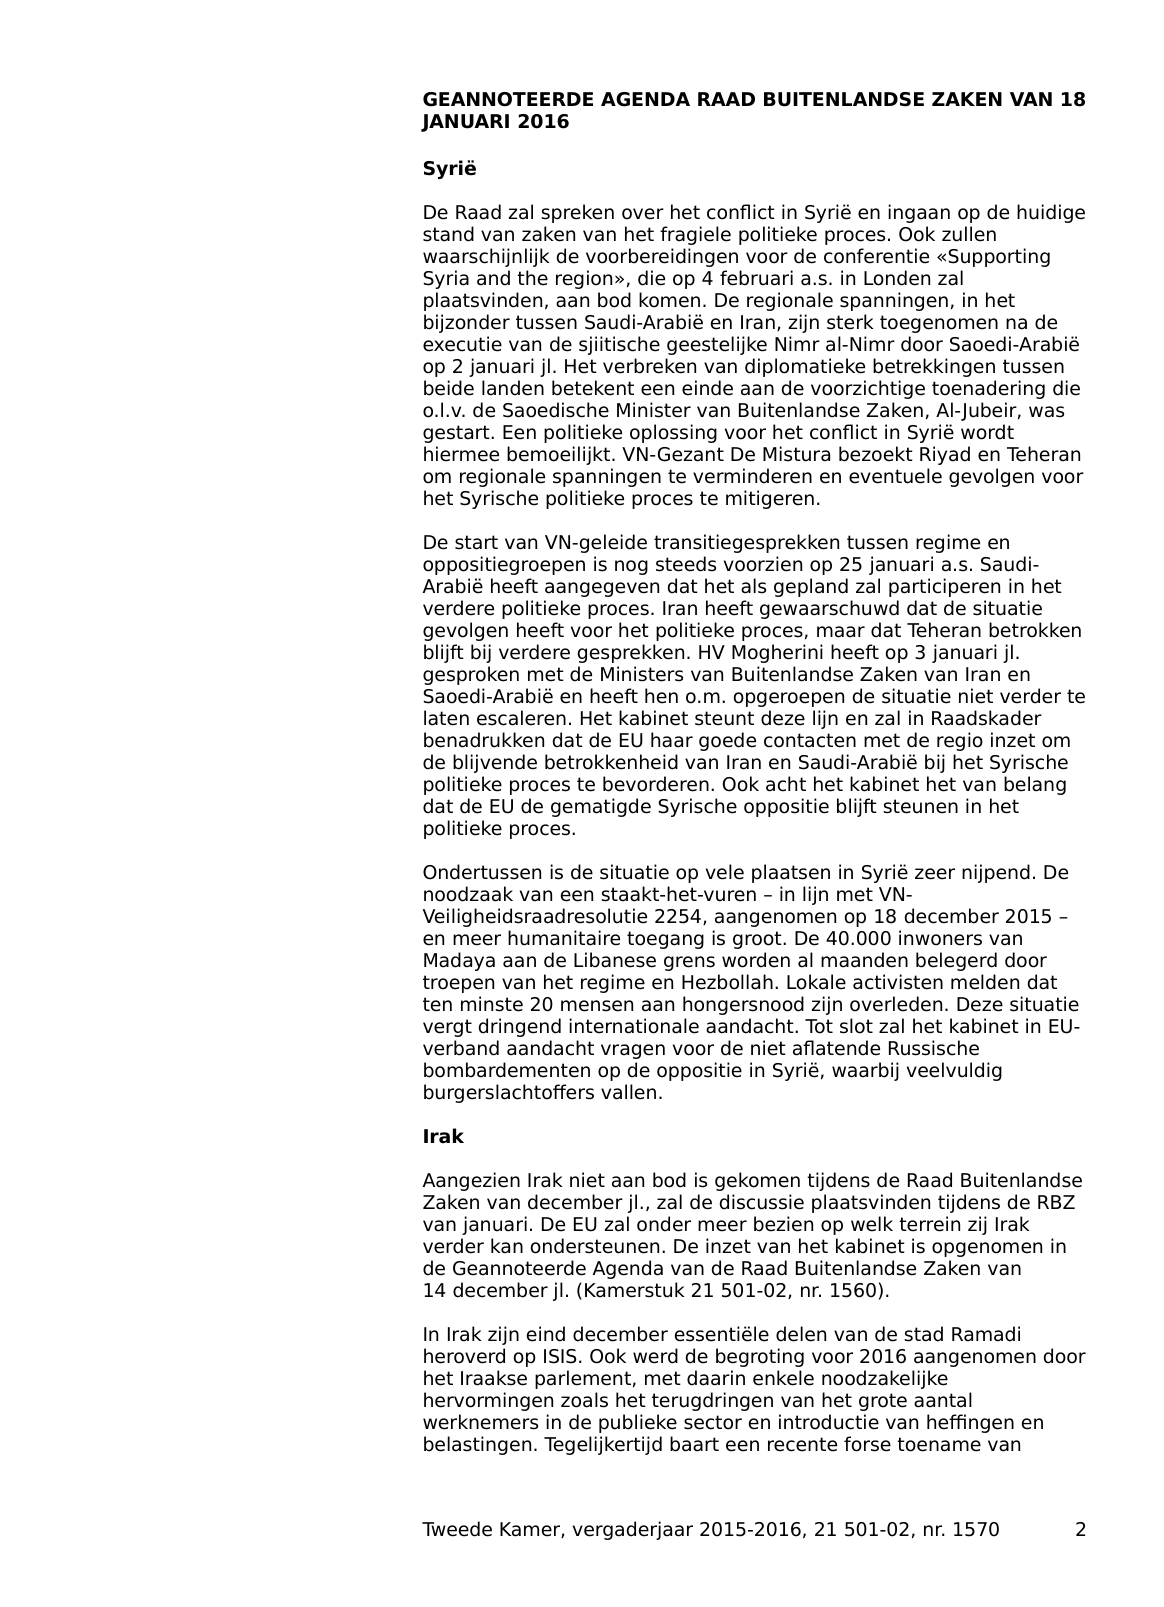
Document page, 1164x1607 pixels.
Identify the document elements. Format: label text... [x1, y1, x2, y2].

text De Raad zal spreken over het conflict in Syrië en ingaan op de huidige stand van zaken van het fragiele politieke proces. Ook zullen waarschijnlijk de voorbereidingen voor de conferentie «Supporting Syria and the region», die op 4 februari a.s. in Londen zal plaatsvinden, aan bod komen. De regionale spanningen, in het bijzonder tussen Saudi-Arabië en Iran, zijn sterk toegenomen na de executie van de sjiitische geestelijke Nimr al-Nimr door Saoedi-Arabië op 2 januari jl. Het verbreken van diplomatieke betrekkingen tussen beide landen betekent een einde aan de voorzichtige toenadering die o.l.v. de Saoedische Minister van Buitenlandse Zaken, Al-Jubeir, was gestart. Een politieke oplossing voor het conflict in Syrië wordt hiermee bemoeilijkt. VN-Gezant De Mistura bezoekt Riyad en Teheran om regionale spanningen te verminderen en eventuele gevolgen voor het Syrische politieke proces te mitigeren. [422, 202, 1087, 510]
text Aangezien Irak niet aan bod is gekomen tijdens de Raad Buitenlandse Zaken van december jl., zal de discussie plaatsvinden tijdens de RBZ van januari. De EU zal onder meer bezien op welk terrein zij Irak verder kan ondersteunen. De inzet van het kabinet is opgenomen in de Geannoteerde Agenda van de Raad Buitenlandse Zaken van 14 december jl. (Kamerstuk 21 501-02, nr. 1560). [422, 1170, 1087, 1302]
text In Irak zijn eind december essentiële delen van de stad Ramadi heroverd op ISIS. Ook werd de begroting voor 2016 aangenomen door het Iraakse parlement, met daarin enkele noodzakelijke hervormingen zoals het terugdringen van het grote aantal werknemers in de publieke sector en introductie van heffingen en belastingen. Tegelijkertijd baart een recente forse toename van [422, 1324, 1087, 1456]
subtitle Syrië [422, 158, 1087, 180]
text De start van VN-geleide transitiegesprekken tussen regime en oppositiegroepen is nog steeds voorzien op 25 januari a.s. Saudi-Arabië heeft aangegeven dat het als gepland zal participeren in het verdere politieke proces. Iran heeft gewaarschuwd dat de situatie gevolgen heeft voor het politieke proces, maar dat Teheran betrokken blijft bij verdere gesprekken. HV Mogherini heeft op 3 januari jl. gesproken met de Ministers van Buitenlandse Zaken van Iran en Saoedi-Arabië en heeft hen o.m. opgeroepen de situatie niet verder te laten escaleren. Het kabinet steunt deze lijn en zal in Raadskader benadrukken dat de EU haar goede contacten met de regio inzet om de blijvende betrokkenheid van Iran en Saudi-Arabië bij het Syrische politieke proces te bevorderen. Ook acht het kabinet het van belang dat de EU de gematigde Syrische oppositie blijft steunen in het politieke proces. [422, 532, 1087, 840]
text Ondertussen is de situatie op vele plaatsen in Syrië zeer nijpend. De noodzaak van een staakt-het-vuren – in lijn met VN-Veiligheidsraadresolutie 2254, aangenomen op 18 december 2015 – en meer humanitaire toegang is groot. De 40.000 inwoners van Madaya aan de Libanese grens worden al maanden belegerd door troepen van het regime en Hezbollah. Lokale activisten melden dat ten minste 20 mensen aan hongersnood zijn overleden. Deze situatie vergt dringend internationale aandacht. Tot slot zal het kabinet in EU-verband aandacht vragen voor de niet aflatende Russische bombardementen op de oppositie in Syrië, waarbij veelvuldig burgerslachtoffers vallen. [422, 862, 1087, 1104]
subtitle GEANNOTEERDE AGENDA RAAD BUITENLANDSE ZAKEN VAN 18 JANUARI 2016 [422, 89, 1087, 133]
subtitle Irak [422, 1126, 1087, 1148]
